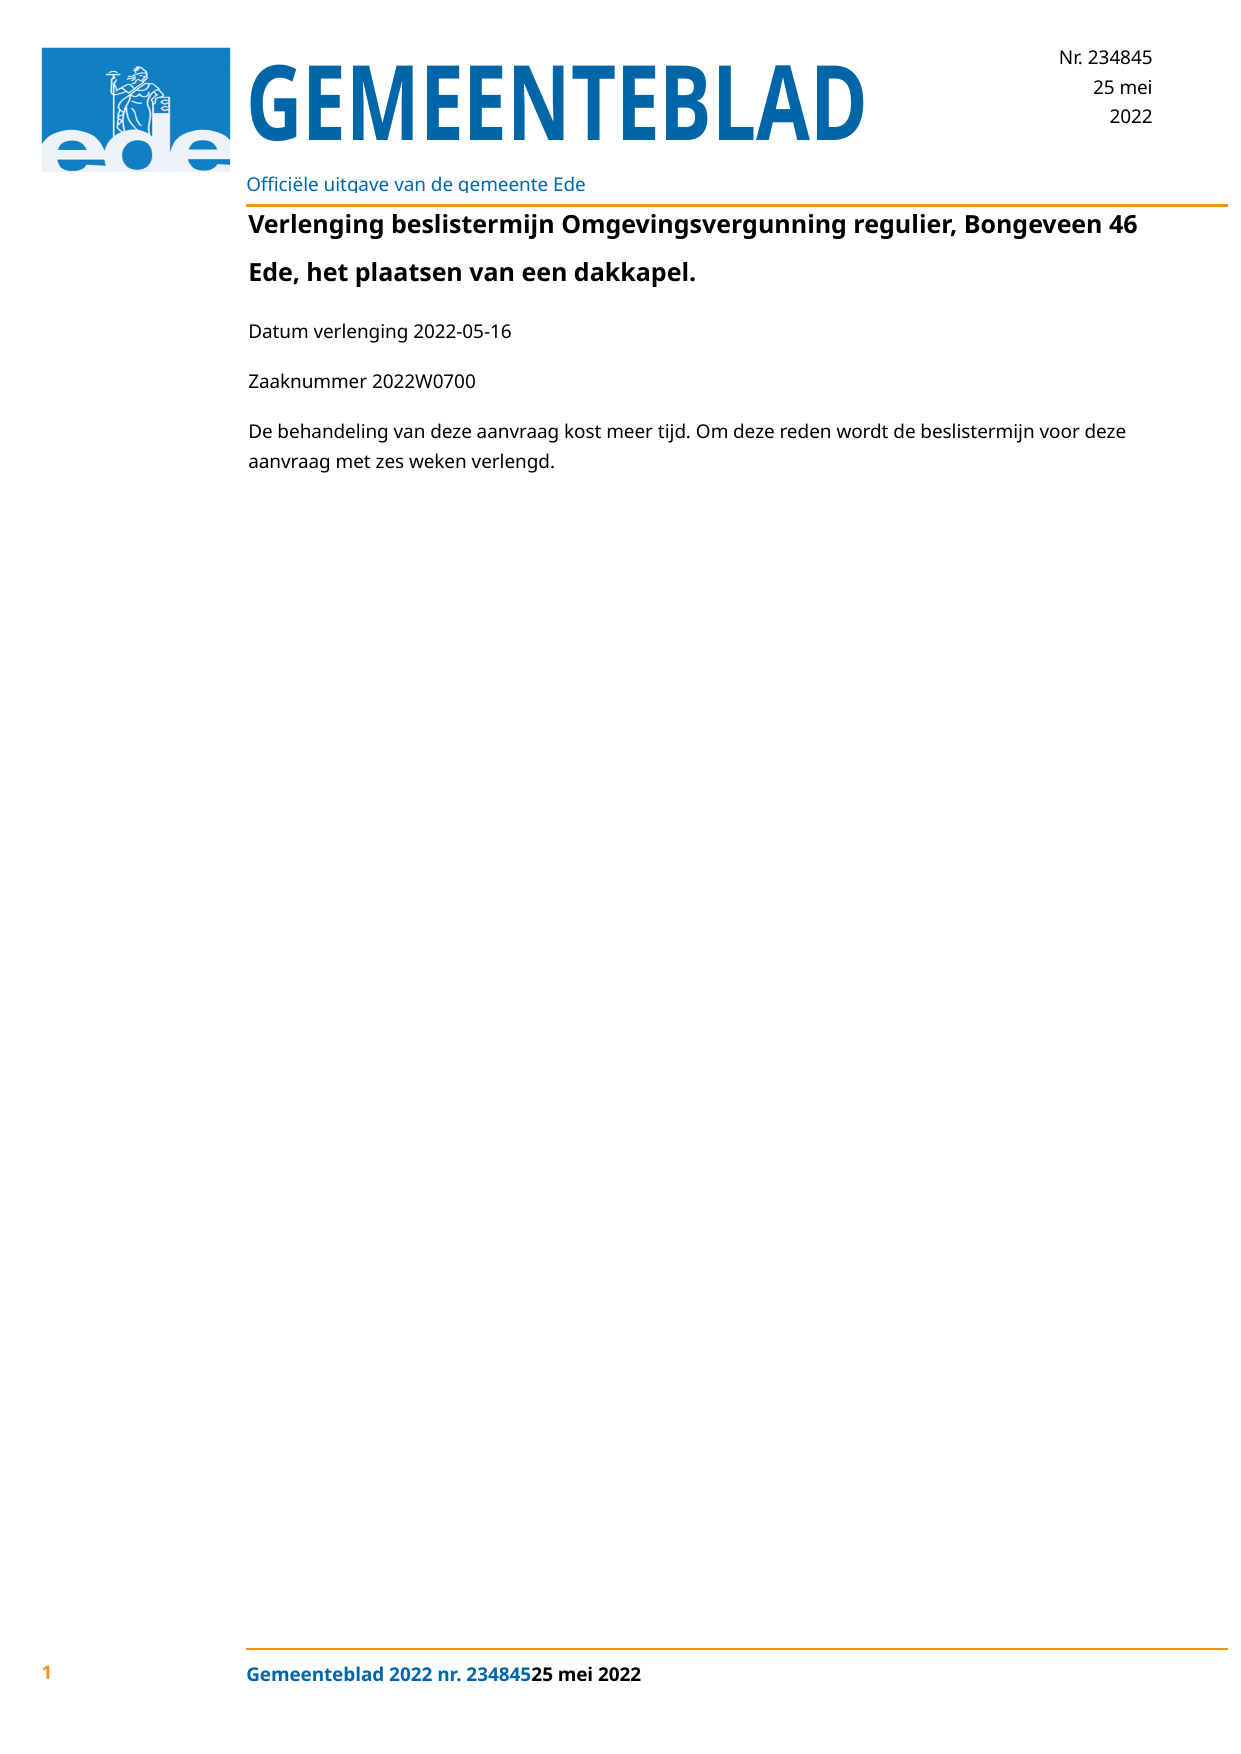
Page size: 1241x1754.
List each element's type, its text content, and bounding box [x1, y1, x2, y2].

text De behandeling van deze aanvraag kost meer tijd. Om deze reden wordt de beslistermijn voor deze aanvraag met zes weken verlengd. [248, 419, 1152, 474]
picture [41, 47, 231, 172]
text Zaaknummer 2022W0700 [248, 368, 1152, 394]
text Verlenging beslistermijn Omgevingsvergunning regulier, Bongeveen 46 Ede, het plaatsen van een dakkapel. [248, 207, 1152, 288]
text Datum verlenging 2022-05-16 [248, 318, 1152, 344]
